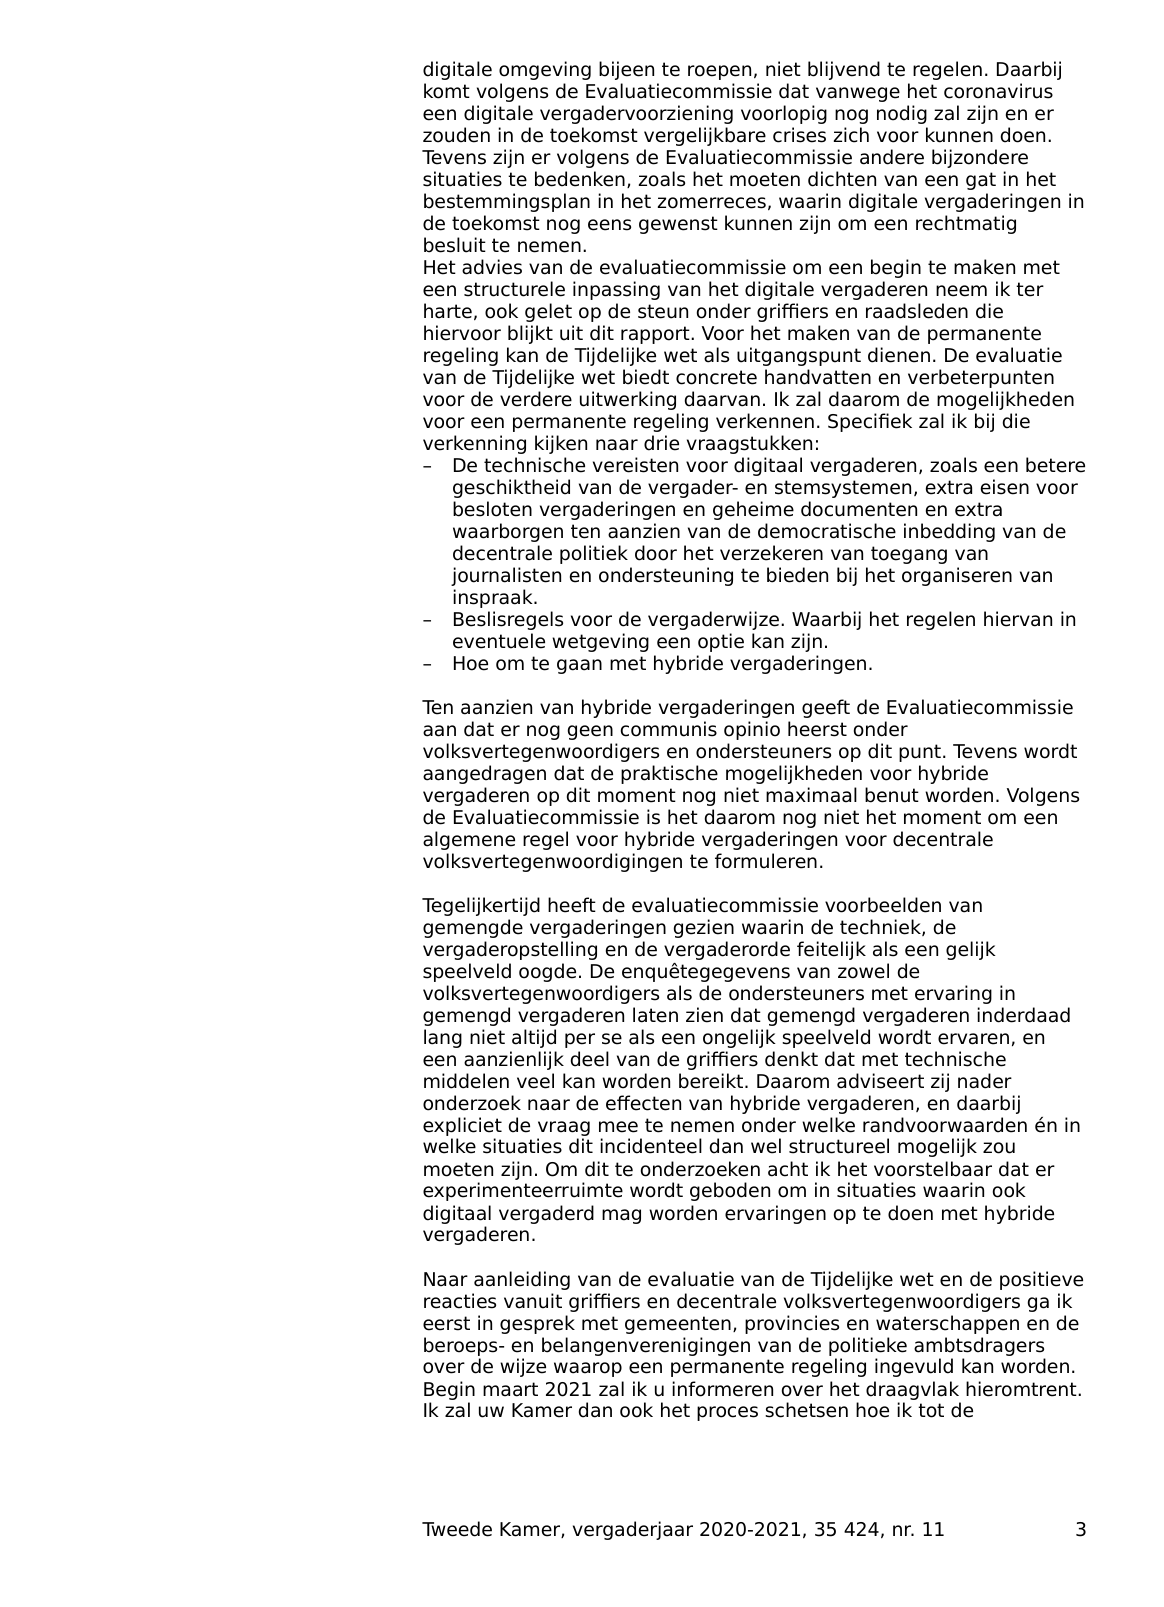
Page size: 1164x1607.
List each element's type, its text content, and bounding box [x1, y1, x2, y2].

text – Beslisregels voor de vergaderwijze. Waarbij het regelen hiervan in eventuele wetgeving een optie kan zijn. [422, 608, 1087, 652]
text digitale omgeving bijeen te roepen, niet blijvend te regelen. Daarbij komt volgens de Evaluatiecommissie dat vanwege het coronavirus een digitale vergadervoorziening voorlopig nog nodig zal zijn en er zouden in de toekomst vergelijkbare crises zich voor kunnen doen. Tevens zijn er volgens de Evaluatiecommissie andere bijzondere situaties te bedenken, zoals het moeten dichten van een gat in het bestemmingsplan in het zomerreces, waarin digitale vergaderingen in de toekomst nog eens gewenst kunnen zijn om een rechtmatig besluit te nemen. [422, 59, 1087, 257]
text Tegelijkertijd heeft de evaluatiecommissie voorbeelden van gemengde vergaderingen gezien waarin de techniek, de vergaderopstelling en de vergaderorde feitelijk als een gelijk speelveld oogde. De enquêtegegevens van zowel de volksvertegenwoordigers als de ondersteuners met ervaring in gemengd vergaderen laten zien dat gemengd vergaderen inderdaad lang niet altijd per se als een ongelijk speelveld wordt ervaren, en een aanzienlijk deel van de griffiers denkt dat met technische middelen veel kan worden bereikt. Daarom adviseert zij nader onderzoek naar de effecten van hybride vergaderen, en daarbij expliciet de vraag mee te nemen onder welke randvoorwaarden én in welke situaties dit incidenteel dan wel structureel mogelijk zou moeten zijn. Om dit te onderzoeken acht ik het voorstelbaar dat er experimenteerruimte wordt geboden om in situaties waarin ook digitaal vergaderd mag worden ervaringen op te doen met hybride vergaderen. [422, 895, 1087, 1246]
text Het advies van de evaluatiecommissie om een begin te maken met een structurele inpassing van het digitale vergaderen neem ik ter harte, ook gelet op de steun onder griffiers en raadsleden die hiervoor blijkt uit dit rapport. Voor het maken van de permanente regeling kan de Tijdelijke wet als uitgangspunt dienen. De evaluatie van de Tijdelijke wet biedt concrete handvatten en verbeterpunten voor de verdere uitwerking daarvan. Ik zal daarom de mogelijkheden voor een permanente regeling verkennen. Specifiek zal ik bij die verkenning kijken naar drie vraagstukken: [422, 257, 1087, 455]
text – De technische vereisten voor digitaal vergaderen, zoals een betere geschiktheid van de vergader- en stemsystemen, extra eisen voor besloten vergaderingen en geheime documenten en extra waarborgen ten aanzien van de democratische inbedding van de decentrale politiek door het verzekeren van toegang van journalisten en ondersteuning te bieden bij het organiseren van inspraak. [422, 455, 1087, 608]
text – Hoe om te gaan met hybride vergaderingen. [422, 652, 1087, 674]
text Naar aanleiding van de evaluatie van de Tijdelijke wet en de positieve reacties vanuit griffiers en decentrale volksvertegenwoordigers ga ik eerst in gesprek met gemeenten, provincies en waterschappen en de beroeps- en belangenverenigingen van de politieke ambtsdragers over de wijze waarop een permanente regeling ingevuld kan worden. Begin maart 2021 zal ik u informeren over het draagvlak hieromtrent. Ik zal uw Kamer dan ook het proces schetsen hoe ik tot de [422, 1268, 1087, 1422]
text Ten aanzien van hybride vergaderingen geeft de Evaluatiecommissie aan dat er nog geen communis opinio heerst onder volksvertegenwoordigers en ondersteuners op dit punt. Tevens wordt aangedragen dat de praktische mogelijkheden voor hybride vergaderen op dit moment nog niet maximaal benut worden. Volgens de Evaluatiecommissie is het daarom nog niet het moment om een algemene regel voor hybride vergaderingen voor decentrale volksvertegenwoordigingen te formuleren. [422, 697, 1087, 872]
